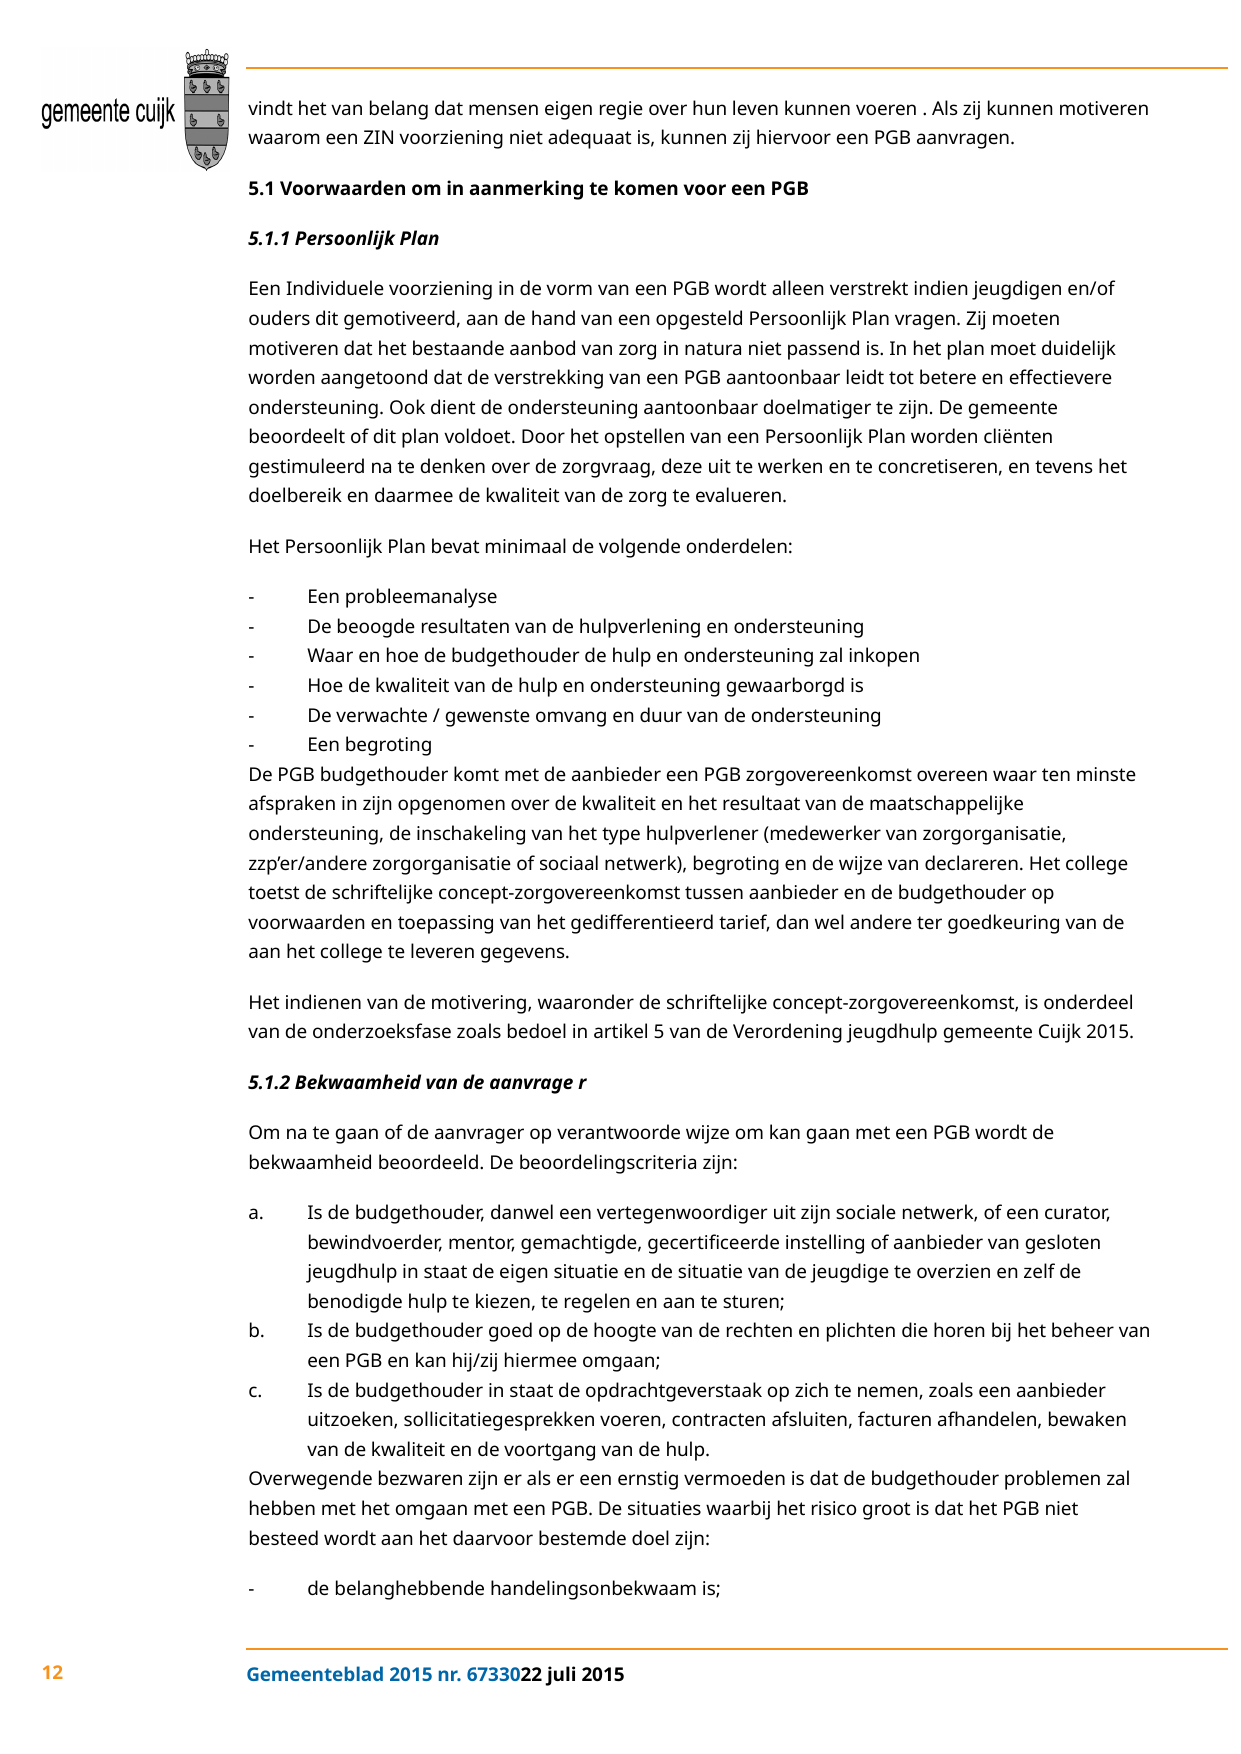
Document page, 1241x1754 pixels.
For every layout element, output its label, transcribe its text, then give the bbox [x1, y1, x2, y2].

text Om na te gaan of de aanvrager op verantwoorde wijze om kan gaan met een PGB wordt de bekwaamheid beoordeeld. De beoordelingscriteria zijn: [248, 1119, 1152, 1175]
text De PGB budgethouder komt met de aanbieder een PGB zorgovereenkomst overeen waar ten minste afspraken in zijn opgenomen over de kwaliteit en het resultaat van de maatschappelijke ondersteuning, de inschakeling van het type hulpverlener (medewerker van zorgorganisatie, zzp’er/andere zorgorganisatie of sociaal netwerk), begroting en de wijze van declareren. Het college toetst de schriftelijke concept-zorgovereenkomst tussen aanbieder en de budgethouder op voorwaarden en toepassing van het gedifferentieerd tarief, dan wel andere ter goedkeuring van de aan het college te leveren gegevens. [248, 761, 1152, 964]
list Hoe de kwaliteit van de hulp en ondersteuning gewaarborgd is [248, 672, 1152, 698]
text Het Persoonlijk Plan bevat minimaal de volgende onderdelen: [248, 533, 1152, 559]
list Waar en hoe de budgethouder de hulp en ondersteuning zal inkopen [248, 643, 1152, 668]
list Een begroting [248, 731, 1152, 757]
picture [41, 47, 231, 172]
list Is de budgethouder, danwel een vertegenwoordiger uit zijn sociale netwerk, of een curator, bewindvoerder, mentor, gemachtigde, gecertificeerde instelling of aanbieder van gesloten jeugdhulp in staat de eigen situatie en de situatie van de jeugdige te overzien en zelf de benodigde hulp te kiezen, te regelen en aan te sturen; [248, 1199, 1152, 1314]
list Is de budgethouder in staat de opdrachtgeverstaak op zich te nemen, zoals een aanbieder uitzoeken, sollicitatiegesprekken voeren, contracten afsluiten, facturen afhandelen, bewaken van de kwaliteit en de voortgang van de hulp. [248, 1377, 1152, 1462]
text Een Individuele voorziening in de vorm van een PGB wordt alleen verstrekt indien jeugdigen en/of ouders dit gemotiveerd, aan de hand van een opgesteld Persoonlijk Plan vragen. Zij moeten motiveren dat het bestaande aanbod van zorg in natura niet passend is. In het plan moet duidelijk worden aangetoond dat de verstrekking van een PGB aantoonbaar leidt tot betere en effectievere ondersteuning. Ook dient de ondersteuning aantoonbaar doelmatiger te zijn. De gemeente beoordeelt of dit plan voldoet. Door het opstellen van een Persoonlijk Plan worden cliënten gestimuleerd na te denken over de zorgvraag, deze uit te werken en te concretiseren, en tevens het doelbereik en daarmee de kwaliteit van de zorg te evalueren. [248, 276, 1152, 508]
text 5.1.1 Persoonlijk Plan [248, 225, 1152, 251]
list Is de budgethouder goed op de hoogte van de rechten en plichten die horen bij het beheer van een PGB en kan hij/zij hiermee omgaan; [248, 1318, 1152, 1373]
text Overwegende bezwaren zijn er als er een ernstig vermoeden is dat de budgethouder problemen zal hebben met het omgaan met een PGB. De situaties waarbij het risico groot is dat het PGB niet besteed wordt aan het daarvoor bestemde doel zijn: [248, 1466, 1152, 1551]
list Een probleemanalyse [248, 583, 1152, 609]
text 5.1 Voorwaarden om in aanmerking te komen voor een PGB [248, 175, 1152, 201]
list De beoogde resultaten van de hulpverlening en ondersteuning [248, 613, 1152, 639]
text 5.1.2 Bekwaamheid van de aanvrage r [248, 1069, 1152, 1095]
list De verwachte / gewenste omvang en duur van de ondersteuning [248, 702, 1152, 728]
text vindt het van belang dat mensen eigen regie over hun leven kunnen voeren . Als zij kunnen motiveren waarom een ZIN voorziening niet adequaat is, kunnen zij hiervoor een PGB aanvragen. [248, 95, 1152, 150]
list de belanghebbende handelingsonbekwaam is; [248, 1575, 1152, 1601]
text Het indienen van de motivering, waaronder de schriftelijke concept-zorgovereenkomst, is onderdeel van de onderzoeksfase zoals bedoel in artikel 5 van de Verordening jeugdhulp gemeente Cuijk 2015. [248, 989, 1152, 1044]
